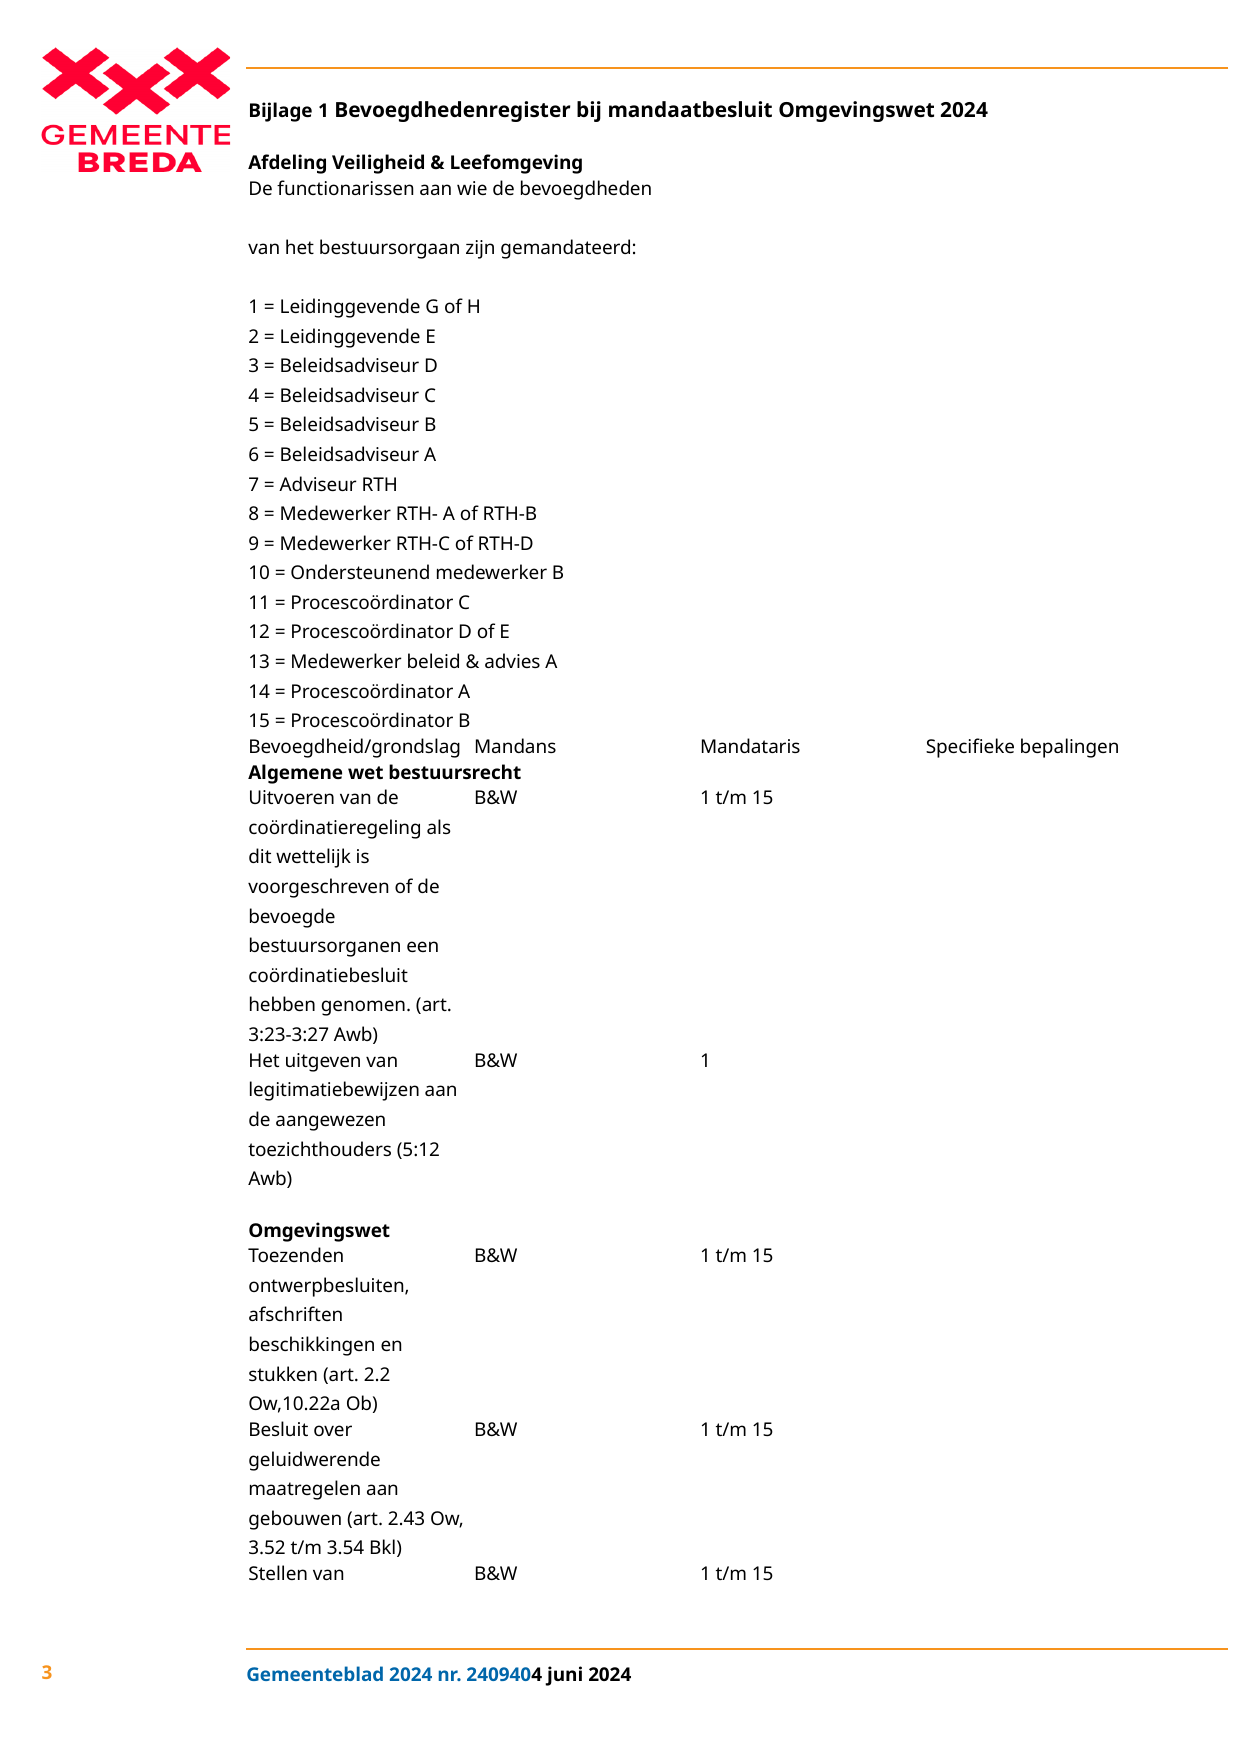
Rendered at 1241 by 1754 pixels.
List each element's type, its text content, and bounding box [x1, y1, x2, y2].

table_cell De functionarissen aan wie de bevoegdheden van het bestuursorgaan zijn gemandateerd: 1 = Leidinggevende G of H 2 = Leidinggevende E 3 = Beleidsadviseur D 4 = Beleidsadviseur C 5 = Beleidsadviseur B 6 = Beleidsadviseur A 7 = Adviseur RTH 8 = Medewerker RTH- A of RTH-B 9 = Medewerker RTH-C of RTH-D 10 = Ondersteunend medewerker B 11 = Procescoördinator C 12 = Procescoördinator D of E 13 = Medewerker beleid & advies A 14 = Procescoördinator A 15 = Procescoördinator B [248, 175, 1152, 733]
table_cell 1 t/m 15 [700, 1243, 926, 1416]
text Bijlage 1 Bevoegdhedenregister bij mandaatbesluit Omgevingswet 2024 [248, 95, 1152, 123]
table_cell B&W [474, 785, 700, 1047]
table_cell Het uitgeven van legitimatiebewijzen aan de aangewezen toezichthouders (5:12 Awb) [248, 1047, 474, 1191]
table_cell 1 t/m 15 [700, 1560, 926, 1586]
table_cell [926, 1560, 1152, 1586]
table_cell Stellen van [248, 1560, 474, 1586]
table_cell [926, 1243, 1152, 1416]
table_cell 1 [700, 1047, 926, 1191]
table_cell 1 t/m 15 [700, 785, 926, 1047]
table_cell [248, 1191, 1152, 1217]
table_cell [926, 785, 1152, 1047]
picture [41, 47, 231, 172]
table_cell B&W [474, 1416, 700, 1560]
table_cell Bevoegdheid/grondslag [248, 733, 474, 759]
table_cell Afdeling Veiligheid & Leefomgeving [248, 149, 1152, 175]
table_cell B&W [474, 1560, 700, 1586]
table_cell Specifieke bepalingen [926, 733, 1152, 759]
table_cell Toezenden ontwerpbesluiten, afschriften beschikkingen en stukken (art. 2.2 Ow,10.22a Ob) [248, 1243, 474, 1416]
table_cell B&W [474, 1243, 700, 1416]
table_cell [926, 1416, 1152, 1560]
table_cell Mandataris [700, 733, 926, 759]
table_cell Mandans [474, 733, 700, 759]
table_cell B&W [474, 1047, 700, 1191]
table_cell Besluit over geluidwerende maatregelen aan gebouwen (art. 2.43 Ow, 3.52 t/m 3.54 Bkl) [248, 1416, 474, 1560]
table_cell Uitvoeren van de coördinatieregeling als dit wettelijk is voorgeschreven of de bevoegde bestuursorganen een coördinatiebesluit hebben genomen. (art. 3:23-3:27 Awb) [248, 785, 474, 1047]
table_header [248, 124, 1152, 149]
table_cell 1 t/m 15 [700, 1416, 926, 1560]
table_cell [926, 1047, 1152, 1191]
table_cell Omgevingswet [248, 1217, 1152, 1242]
table_cell Algemene wet bestuursrecht [248, 759, 1152, 784]
